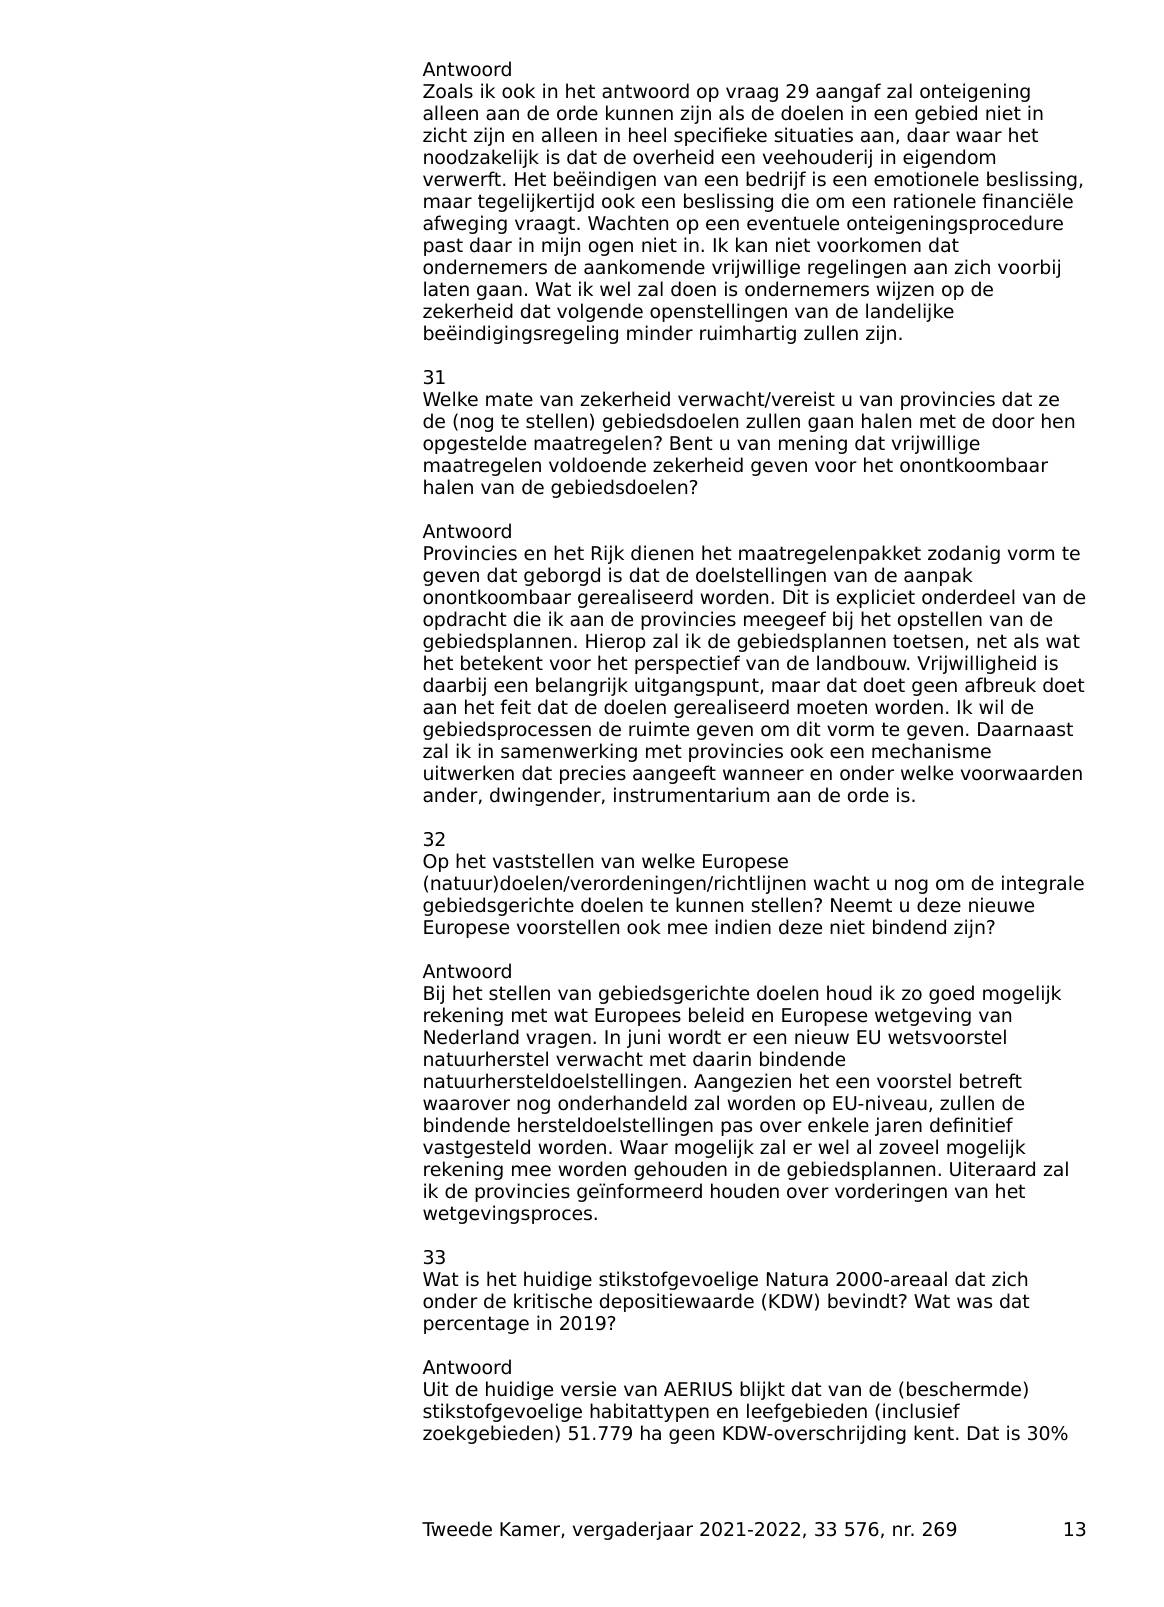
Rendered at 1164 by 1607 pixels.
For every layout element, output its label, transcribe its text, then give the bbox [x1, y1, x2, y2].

text Wat is het huidige stikstofgevoelige Natura 2000-areaal dat zich onder de kritische depositiewaarde (KDW) bevindt? Wat was dat percentage in 2019? [422, 1269, 1087, 1335]
text 32 [422, 829, 1087, 851]
text Welke mate van zekerheid verwacht/vereist u van provincies dat ze de (nog te stellen) gebiedsdoelen zullen gaan halen met de door hen opgestelde maatregelen? Bent u van mening dat vrijwillige maatregelen voldoende zekerheid geven voor het onontkoombaar halen van de gebiedsdoelen? [422, 389, 1087, 499]
text 33 [422, 1247, 1087, 1269]
text Uit de huidige versie van AERIUS blijkt dat van de (beschermde) stikstofgevoelige habitattypen en leefgebieden (inclusief zoekgebieden) 51.779 ha geen KDW-overschrijding kent. Dat is 30% [422, 1379, 1087, 1445]
text Antwoord [422, 1357, 1087, 1379]
text Zoals ik ook in het antwoord op vraag 29 aangaf zal onteigening alleen aan de orde kunnen zijn als de doelen in een gebied niet in zicht zijn en alleen in heel specifieke situaties aan, daar waar het noodzakelijk is dat de overheid een veehouderij in eigendom verwerft. Het beëindigen van een bedrijf is een emotionele beslissing, maar tegelijkertijd ook een beslissing die om een rationele financiële afweging vraagt. Wachten op een eventuele onteigeningsprocedure past daar in mijn ogen niet in. Ik kan niet voorkomen dat ondernemers de aankomende vrijwillige regelingen aan zich voorbij laten gaan. Wat ik wel zal doen is ondernemers wijzen op de zekerheid dat volgende openstellingen van de landelijke beëindigingsregeling minder ruimhartig zullen zijn. [422, 81, 1087, 345]
text Op het vaststellen van welke Europese (natuur)doelen/verordeningen/richtlijnen wacht u nog om de integrale gebiedsgerichte doelen te kunnen stellen? Neemt u deze nieuwe Europese voorstellen ook mee indien deze niet bindend zijn? [422, 851, 1087, 939]
text Antwoord [422, 961, 1087, 983]
text 31 [422, 367, 1087, 389]
text Bij het stellen van gebiedsgerichte doelen houd ik zo goed mogelijk rekening met wat Europees beleid en Europese wetgeving van Nederland vragen. In juni wordt er een nieuw EU wetsvoorstel natuurherstel verwacht met daarin bindende natuurhersteldoelstellingen. Aangezien het een voorstel betreft waarover nog onderhandeld zal worden op EU-niveau, zullen de bindende hersteldoelstellingen pas over enkele jaren definitief vastgesteld worden. Waar mogelijk zal er wel al zoveel mogelijk rekening mee worden gehouden in de gebiedsplannen. Uiteraard zal ik de provincies geïnformeerd houden over vorderingen van het wetgevingsproces. [422, 983, 1087, 1225]
text Provincies en het Rijk dienen het maatregelenpakket zodanig vorm te geven dat geborgd is dat de doelstellingen van de aanpak onontkoombaar gerealiseerd worden. Dit is expliciet onderdeel van de opdracht die ik aan de provincies meegeef bij het opstellen van de gebiedsplannen. Hierop zal ik de gebiedsplannen toetsen, net als wat het betekent voor het perspectief van de landbouw. Vrijwilligheid is daarbij een belangrijk uitgangspunt, maar dat doet geen afbreuk doet aan het feit dat de doelen gerealiseerd moeten worden. Ik wil de gebiedsprocessen de ruimte geven om dit vorm te geven. Daarnaast zal ik in samenwerking met provincies ook een mechanisme uitwerken dat precies aangeeft wanneer en onder welke voorwaarden ander, dwingender, instrumentarium aan de orde is. [422, 543, 1087, 807]
text Antwoord [422, 59, 1087, 81]
text Antwoord [422, 521, 1087, 543]
